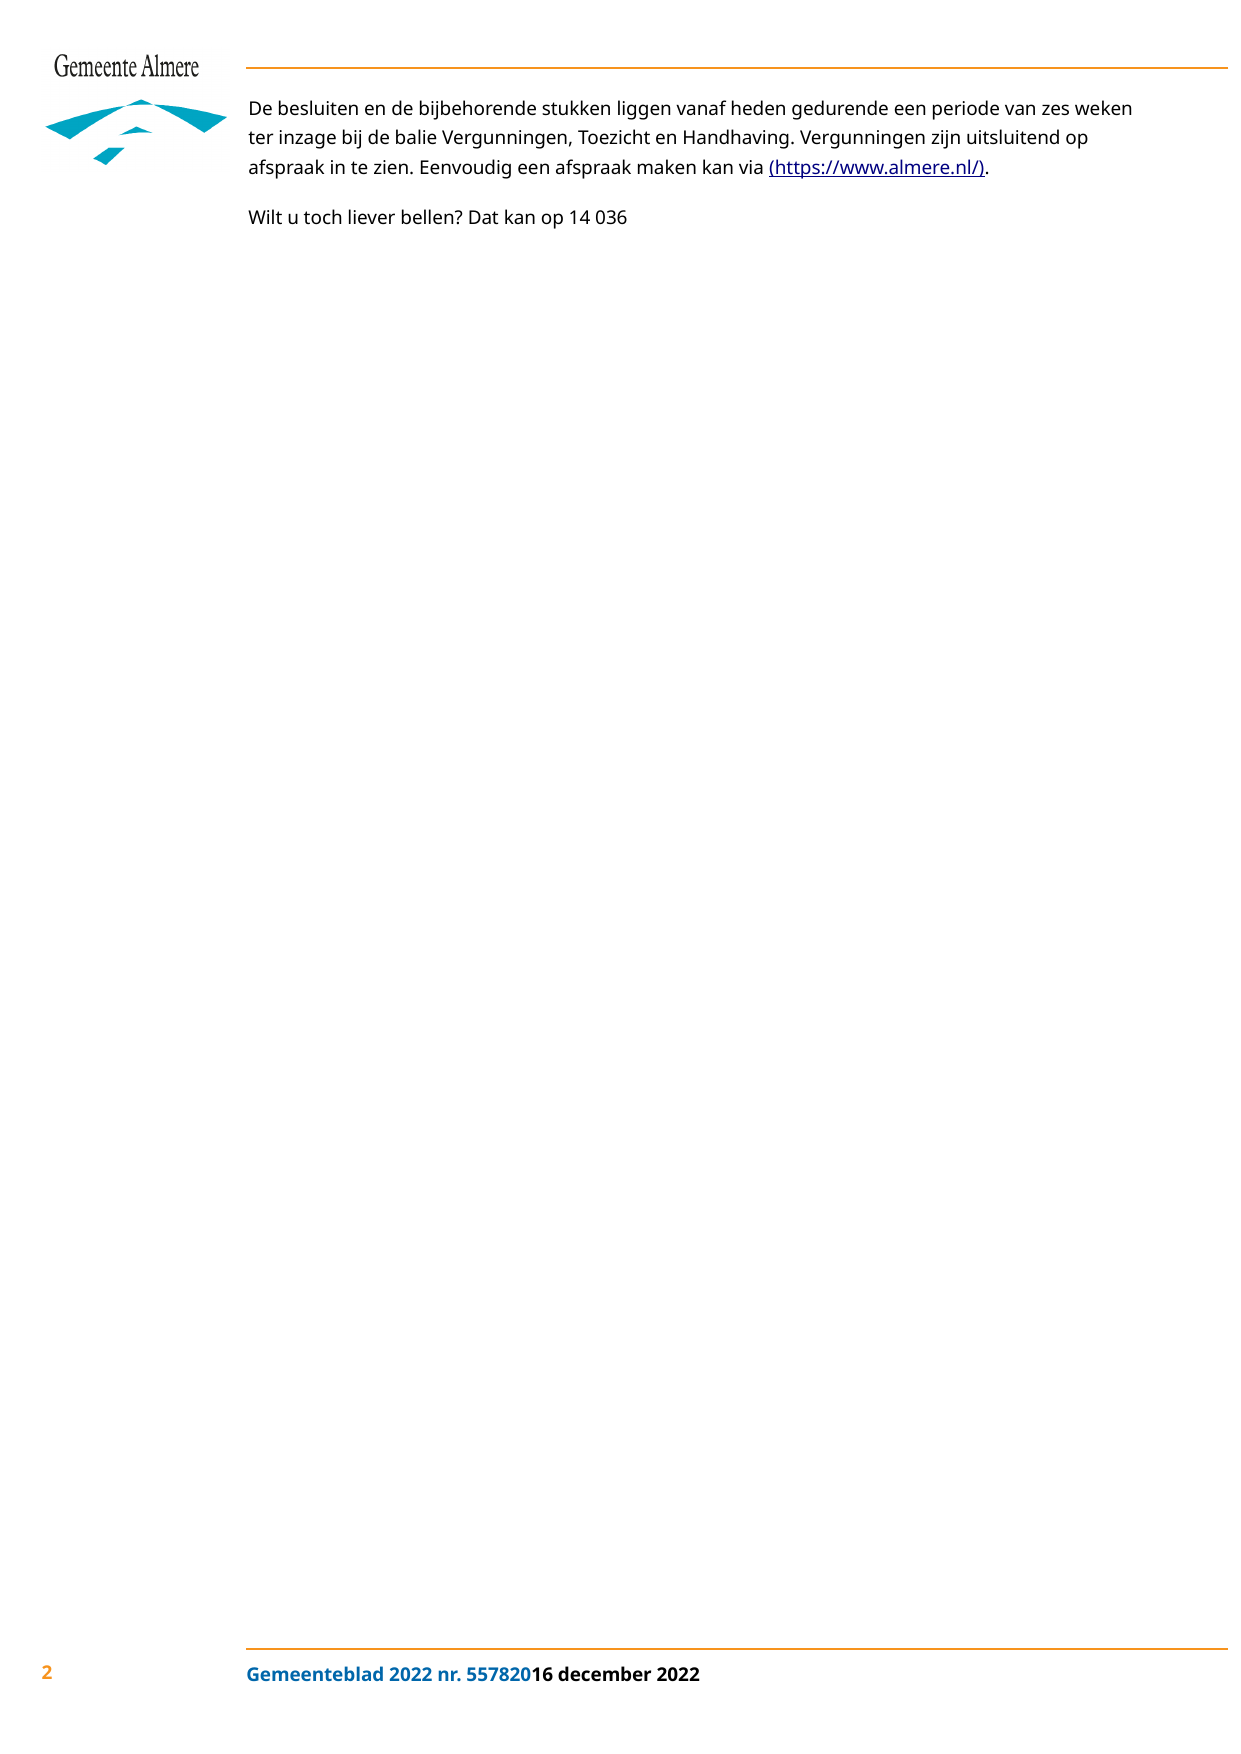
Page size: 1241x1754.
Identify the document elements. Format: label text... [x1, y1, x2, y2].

text Wilt u toch liever bellen? Dat kan op 14 036 [248, 204, 1152, 230]
picture [41, 47, 231, 172]
text De besluiten en de bijbehorende stukken liggen vanaf heden gedurende een periode van zes weken ter inzage bij de balie Vergunningen, Toezicht en Handhaving. Vergunningen zijn uitsluitend op afspraak in te zien. Eenvoudig een afspraak maken kan via (https://www.almere.nl/). [248, 95, 1152, 180]
